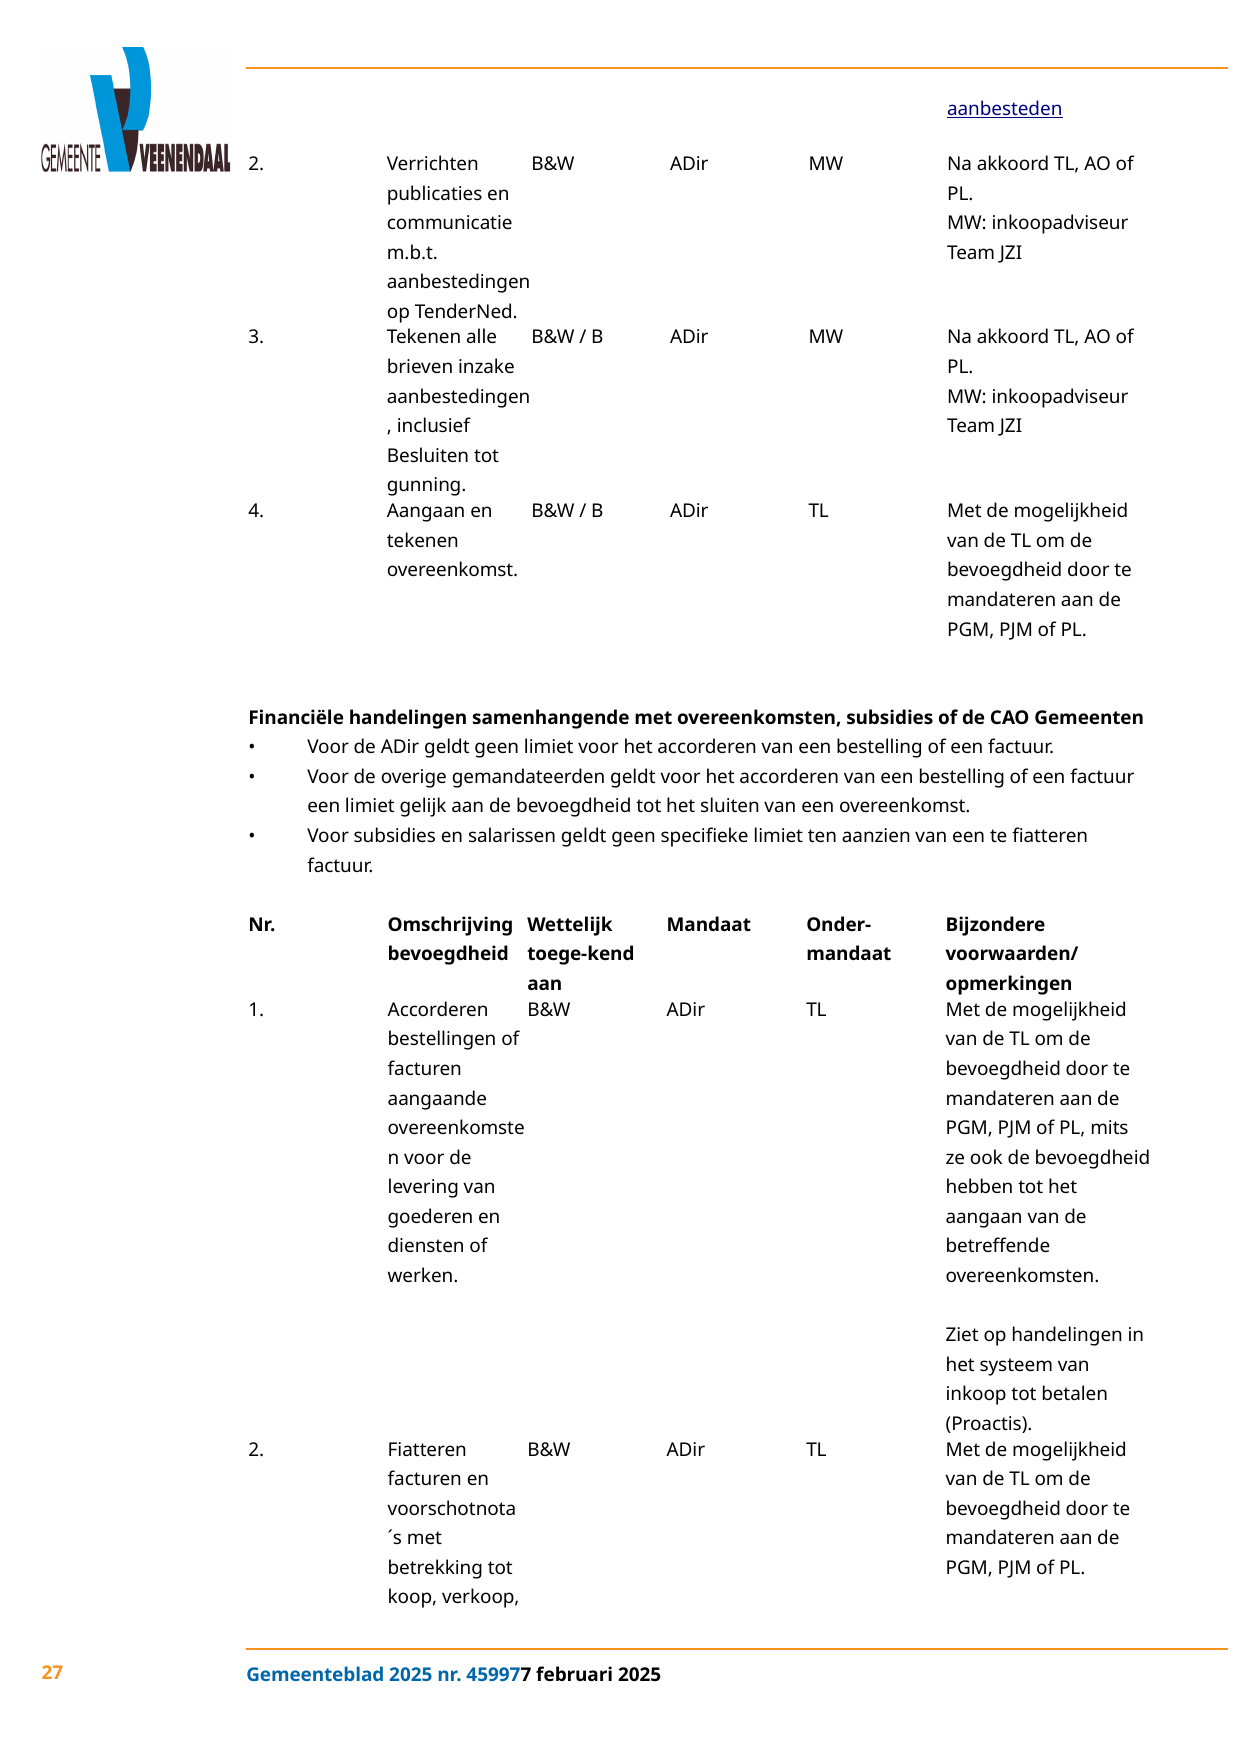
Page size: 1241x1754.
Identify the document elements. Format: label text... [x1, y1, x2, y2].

table_cell ADir [666, 996, 806, 1436]
table_cell [248, 95, 387, 150]
table_cell 2. [248, 150, 387, 324]
list Voor de overige gemandateerden geldt voor het accorderen van een bestelling of een factuur een limiet gelijk aan de bevoegdheid tot het sluiten van een overeenkomst. [248, 763, 1152, 818]
table_header Mandaat [666, 911, 806, 996]
picture [41, 47, 130, 172]
table_header Nr. [248, 911, 387, 996]
table_cell B&W [531, 150, 670, 324]
table_cell 3. [248, 324, 387, 497]
list Voor de ADir geldt geen limiet voor het accorderen van een bestelling of een factuur. [248, 733, 1152, 759]
table_cell TL [806, 1436, 945, 1609]
table_cell ADir [666, 1436, 806, 1609]
table_header Omschrijving bevoegdheid [388, 911, 527, 996]
table_cell Aangaan en tekenen overeenkomst. [387, 498, 531, 671]
table_cell [387, 95, 531, 150]
table_cell Na akkoord TL, AO of PL. MW: inkoopadviseur Team JZI [947, 324, 1152, 497]
table_cell ADir [670, 324, 808, 497]
table_cell B&W / B [531, 324, 670, 497]
table_cell TL [806, 996, 945, 1436]
picture [123, 47, 231, 172]
list Voor subsidies en salarissen geldt geen specifieke limiet ten aanzien van een te fiatteren factuur. [248, 822, 1152, 877]
table_cell [808, 95, 947, 150]
table_cell [670, 95, 808, 150]
table_header Wettelijk toege-kend aan [527, 911, 666, 996]
table_cell 2. [248, 1436, 387, 1609]
table_cell aanbesteden [947, 95, 1152, 150]
table_header Bijzondere voorwaarden/ opmerkingen [945, 911, 1152, 996]
table_cell 4. [248, 498, 387, 671]
text Financiële handelingen samenhangende met overeenkomsten, subsidies of de CAO Gemeenten [248, 704, 1152, 729]
table_cell Fiatteren facturen en voorschotnota´s met betrekking tot koop, verkoop, [388, 1436, 527, 1609]
table_cell TL [808, 498, 947, 671]
table_cell ADir [670, 498, 808, 671]
table_cell Verrichten publicaties en communicatie m.b.t. aanbestedingen op TenderNed. [387, 150, 531, 324]
table_cell 1. [248, 996, 387, 1436]
table_header Onder-mandaat [806, 911, 945, 996]
table_cell [531, 95, 670, 150]
table_cell B&W / B [531, 498, 670, 671]
table_cell Na akkoord TL, AO of PL. MW: inkoopadviseur Team JZI [947, 150, 1152, 324]
table_cell MW [808, 324, 947, 497]
table_cell Tekenen alle brieven inzake aanbestedingen, inclusief Besluiten tot gunning. [387, 324, 531, 497]
table_cell MW [808, 150, 947, 324]
table_cell B&W [527, 996, 666, 1436]
table_cell Met de mogelijkheid van de TL om de bevoegdheid door te mandateren aan de PGM, PJM of PL. [945, 1436, 1152, 1609]
table_cell Accorderen bestellingen of facturen aangaande overeenkomsten voor de levering van goederen en diensten of werken. [388, 996, 527, 1436]
table_cell B&W [527, 1436, 666, 1609]
table_cell Met de mogelijkheid van de TL om de bevoegdheid door te mandateren aan de PGM, PJM of PL, mits ze ook de bevoegdheid hebben tot het aangaan van de betreffende overeenkomsten. Ziet op handelingen in het systeem van inkoop tot betalen (Proactis). [945, 996, 1152, 1436]
table_cell Met de mogelijkheid van de TL om de bevoegdheid door te mandateren aan de PGM, PJM of PL. [947, 498, 1152, 671]
table_cell ADir [670, 150, 808, 324]
